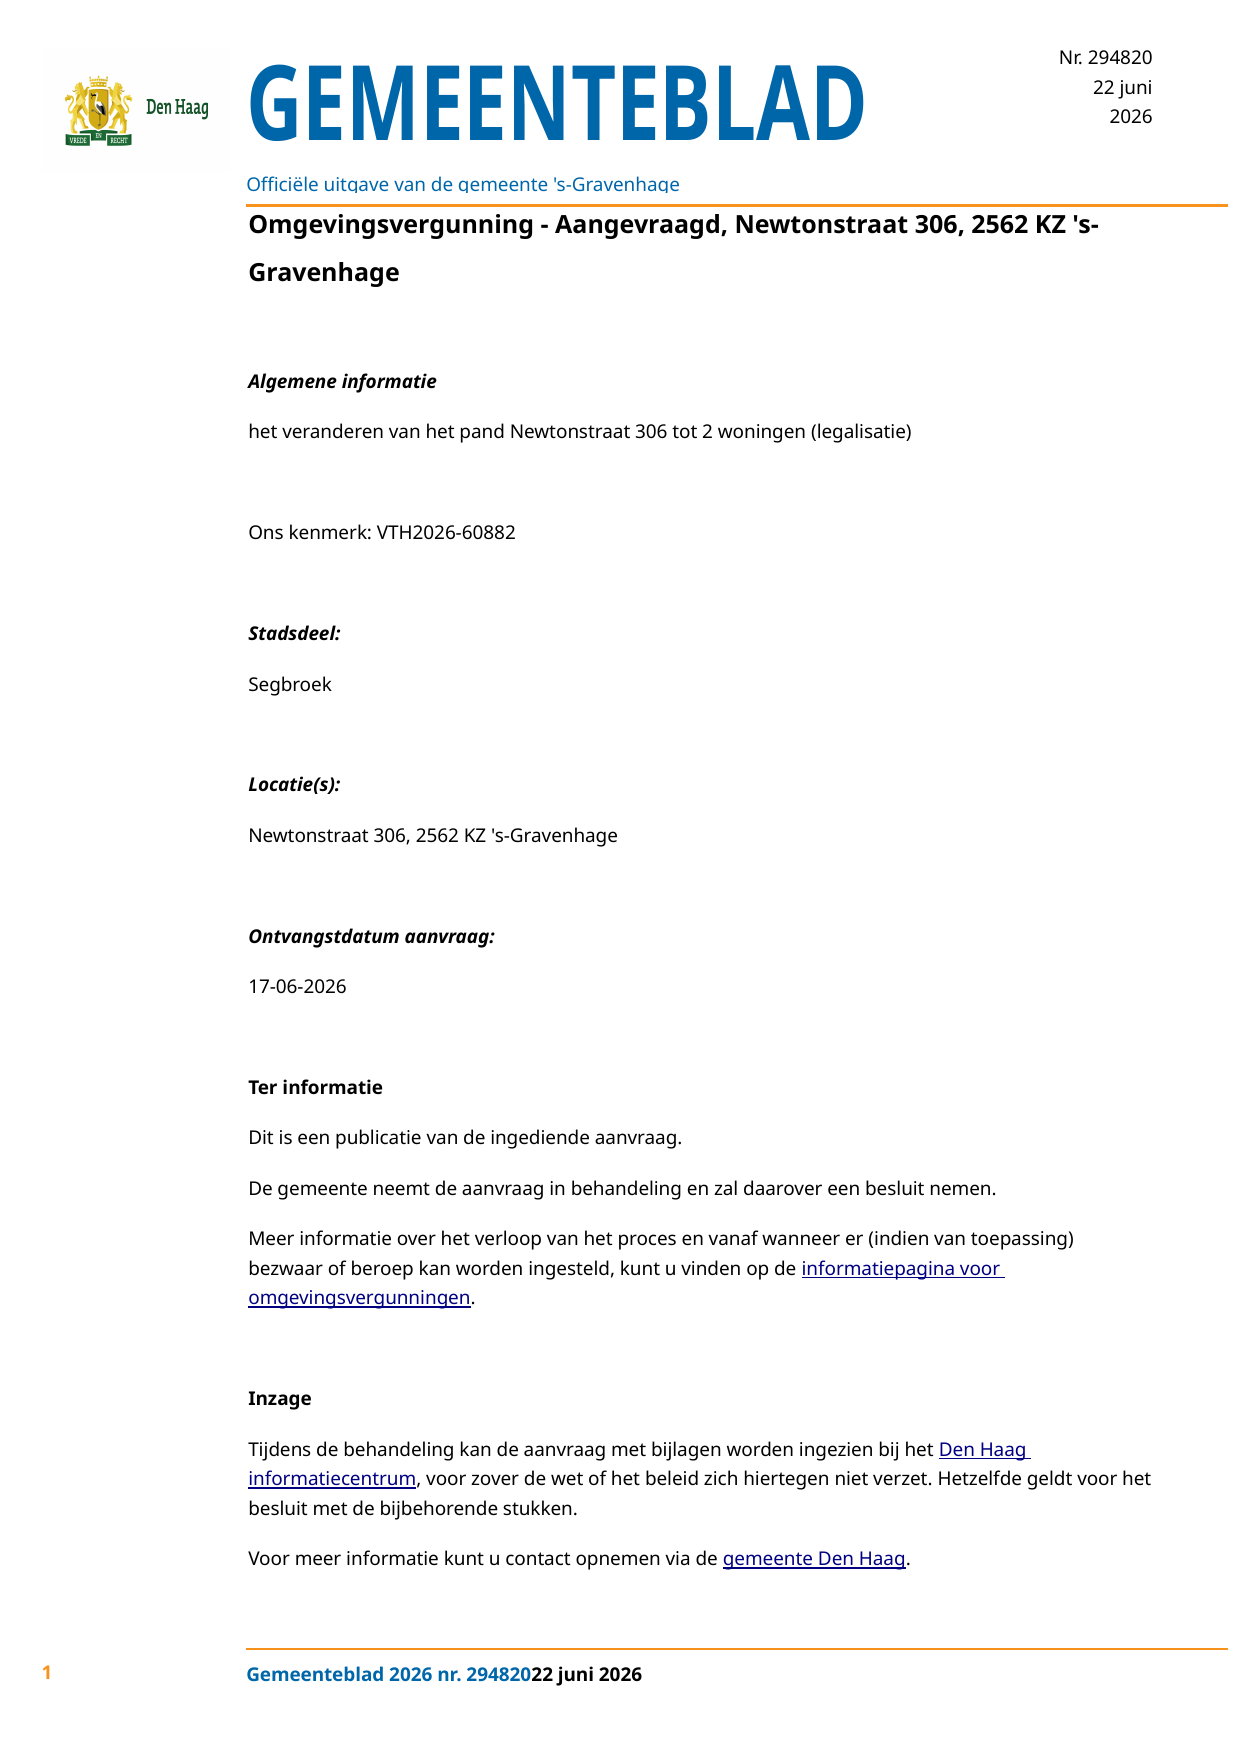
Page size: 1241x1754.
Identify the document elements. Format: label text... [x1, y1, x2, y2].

text Segbroek [248, 671, 1152, 697]
text Omgevingsvergunning - Aangevraagd, Newtonstraat 306, 2562 KZ 's-Gravenhage [248, 207, 1152, 288]
text Newtonstraat 306, 2562 KZ 's-Gravenhage [248, 822, 1152, 848]
text Locatie(s): [248, 772, 1152, 797]
text De gemeente neemt de aanvraag in behandeling en zal daarover een besluit nemen. [248, 1175, 1152, 1201]
text Tijdens de behandeling kan de aanvraag met bijlagen worden ingezien bij het Den Haag informatiecentrum, voor zover de wet of het beleid zich hiertegen niet verzet. Hetzelfde geldt voor het besluit met de bijbehorende stukken. [248, 1436, 1152, 1521]
text Ons kenmerk: VTH2026-60882 [248, 519, 1152, 545]
text Inzage [248, 1385, 1152, 1411]
text Ontvangstdatum aanvraag: [248, 923, 1152, 949]
text Voor meer informatie kunt u contact opnemen via de gemeente Den Haag. [248, 1545, 1152, 1571]
text Meer informatie over het verloop van het proces en vanaf wanneer er (indien van toepassing) bezwaar of beroep kan worden ingesteld, kunt u vinden op de informatiepagina voor omgevingsvergunningen. [248, 1225, 1152, 1310]
text Stadsdeel: [248, 620, 1152, 646]
text Dit is een publicatie van de ingediende aanvraag. [248, 1124, 1152, 1150]
text het veranderen van het pand Newtonstraat 306 tot 2 woningen (legalisatie) [248, 419, 1152, 444]
picture [41, 47, 231, 172]
text 17-06-2026 [248, 973, 1152, 999]
text Algemene informatie [248, 368, 1152, 394]
text Ter informatie [248, 1074, 1152, 1100]
